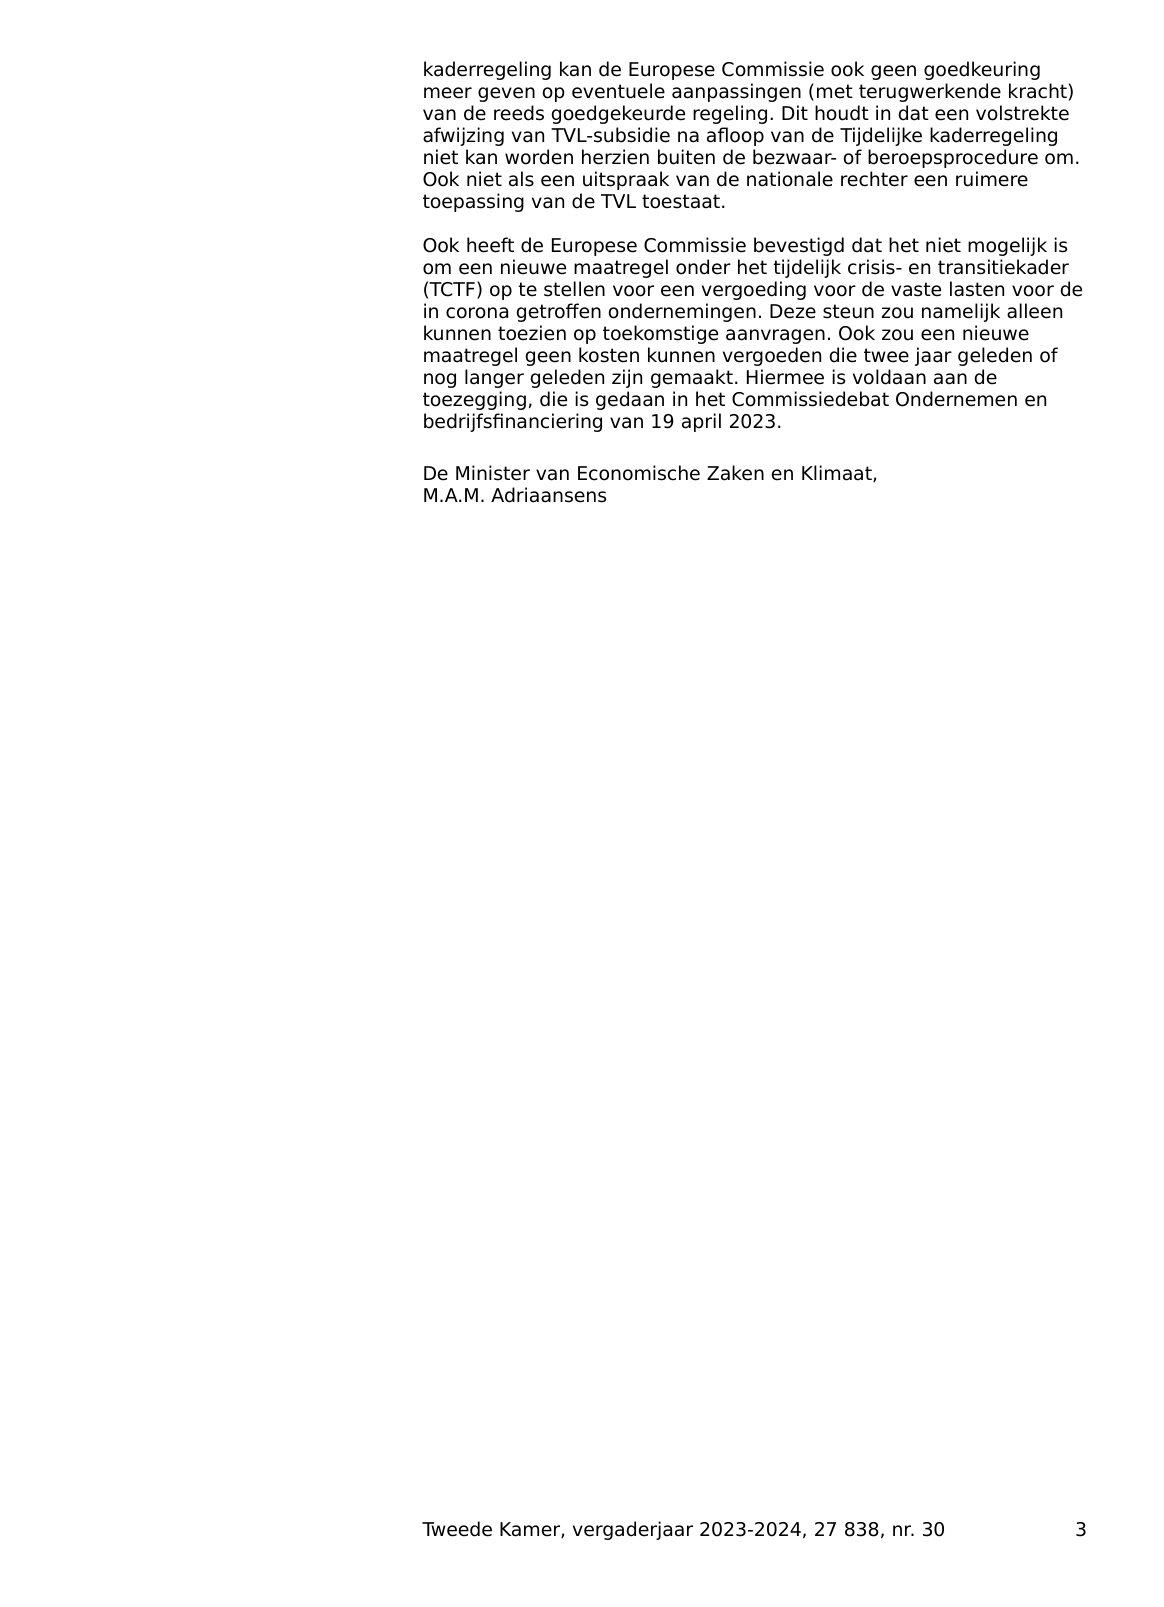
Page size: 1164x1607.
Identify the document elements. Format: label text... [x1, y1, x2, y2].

text Ook heeft de Europese Commissie bevestigd dat het niet mogelijk is om een nieuwe maatregel onder het tijdelijk crisis- en transitiekader (TCTF) op te stellen voor een vergoeding voor de vaste lasten voor de in corona getroffen ondernemingen. Deze steun zou namelijk alleen kunnen toezien op toekomstige aanvragen. Ook zou een nieuwe maatregel geen kosten kunnen vergoeden die twee jaar geleden of nog langer geleden zijn gemaakt. Hiermee is voldaan aan de toezegging, die is gedaan in het Commissiedebat Ondernemen en bedrijfsfinanciering van 19 april 2023. [422, 235, 1087, 433]
text kaderregeling kan de Europese Commissie ook geen goedkeuring meer geven op eventuele aanpassingen (met terugwerkende kracht) van de reeds goedgekeurde regeling. Dit houdt in dat een volstrekte afwijzing van TVL-subsidie na afloop van de Tijdelijke kaderregeling niet kan worden herzien buiten de bezwaar- of beroepsprocedure om. Ook niet als een uitspraak van de nationale rechter een ruimere toepassing van de TVL toestaat. [422, 59, 1087, 213]
text De Minister van Economische Zaken en Klimaat, M.A.M. Adriaansens [422, 463, 1087, 507]
